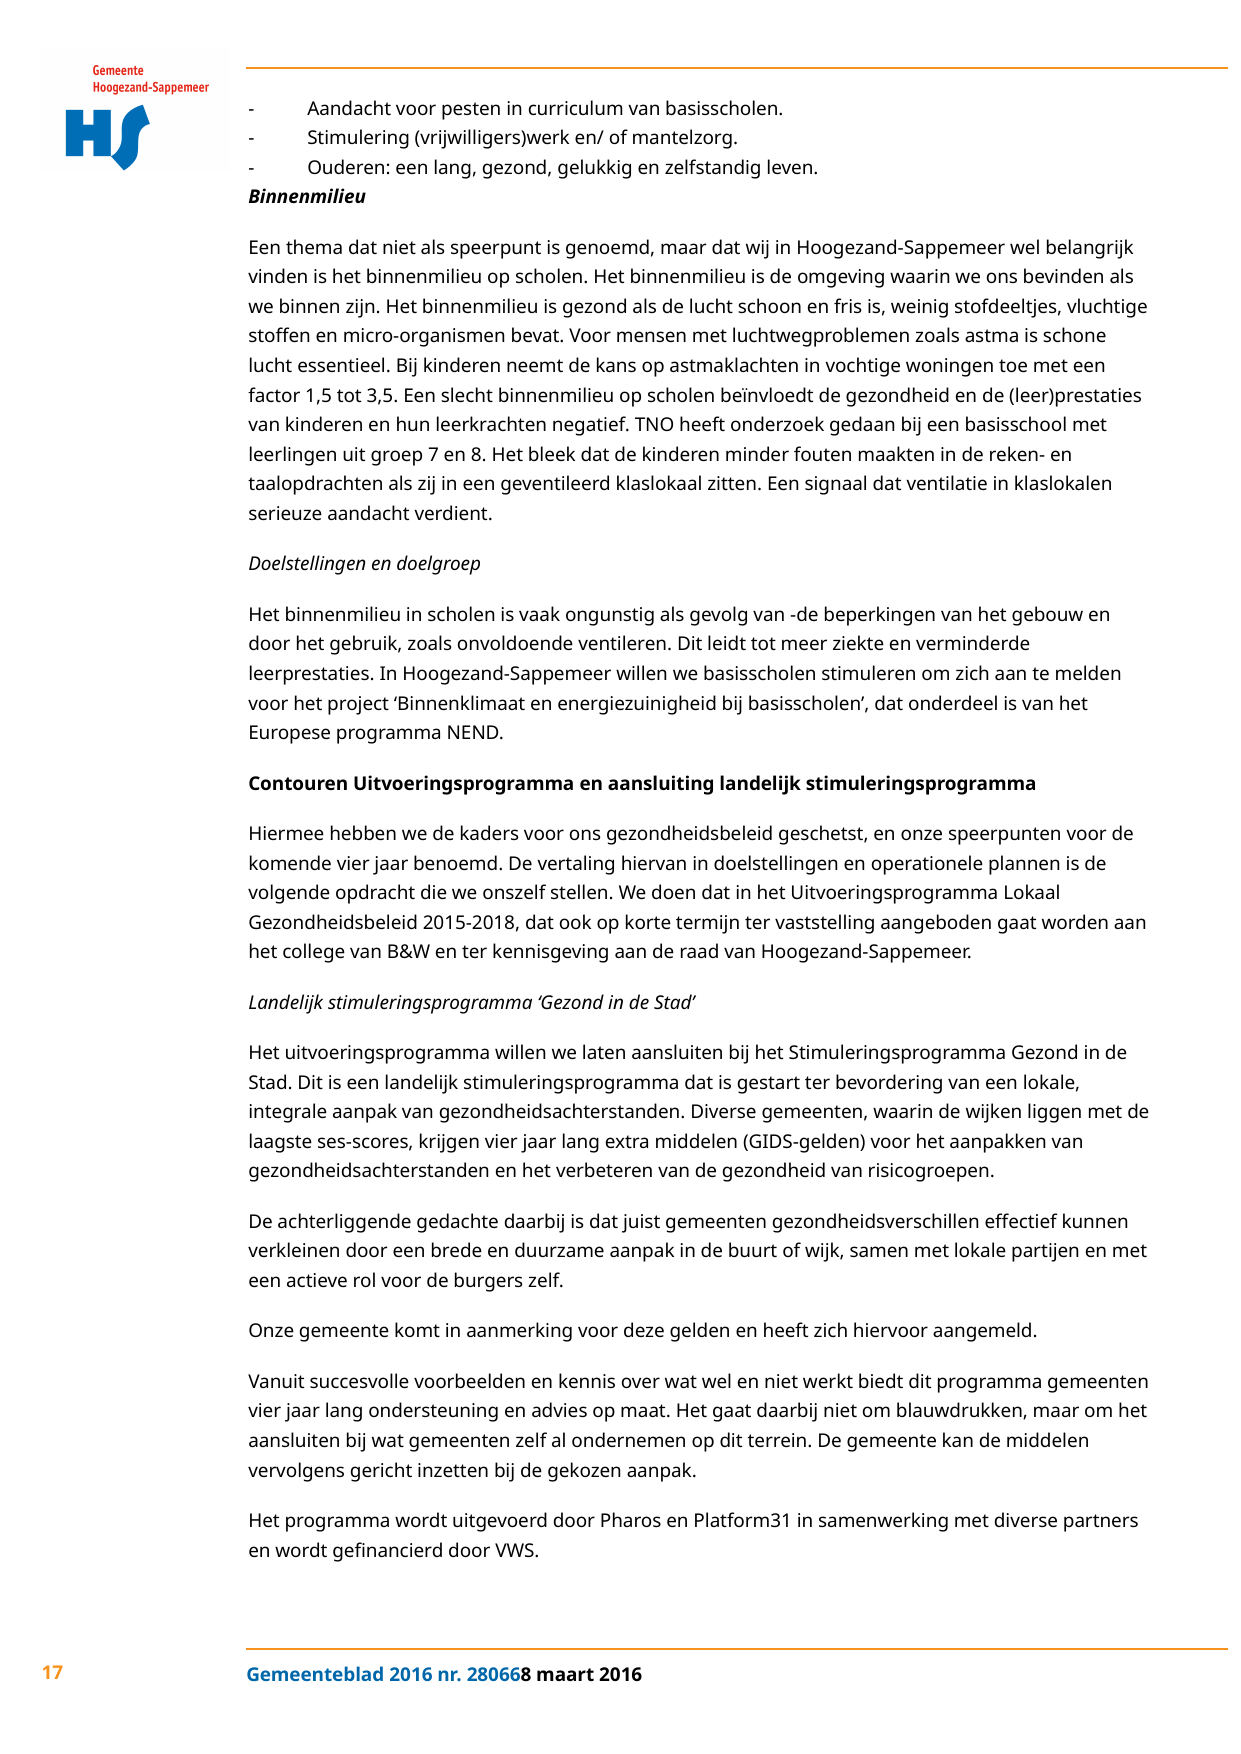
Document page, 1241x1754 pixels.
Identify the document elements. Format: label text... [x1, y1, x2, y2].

text Een thema dat niet als speerpunt is genoemd, maar dat wij in Hoogezand-Sappemeer wel belangrijk vinden is het binnenmilieu op scholen. Het binnenmilieu is de omgeving waarin we ons bevinden als we binnen zijn. Het binnenmilieu is gezond als de lucht schoon en fris is, weinig stofdeeltjes, vluchtige stoffen en micro-organismen bevat. Voor mensen met luchtwegproblemen zoals astma is schone lucht essentieel. Bij kinderen neemt de kans op astmaklachten in vochtige woningen toe met een factor 1,5 tot 3,5. Een slecht binnenmilieu op scholen beïnvloedt de gezondheid en de (leer)prestaties van kinderen en hun leerkrachten negatief. TNO heeft onderzoek gedaan bij een basisschool met leerlingen uit groep 7 en 8. Het bleek dat de kinderen minder fouten maakten in de reken- en taalopdrachten als zij in een geventileerd klaslokaal zitten. Een signaal dat ventilatie in klaslokalen serieuze aandacht verdient. [248, 234, 1152, 526]
list Stimulering (vrijwilligers)werk en/ of mantelzorg. [248, 124, 1152, 150]
text De achterliggende gedachte daarbij is dat juist gemeenten gezondheidsverschillen effectief kunnen verkleinen door een brede en duurzame aanpak in de buurt of wijk, samen met lokale partijen en met een actieve rol voor de burgers zelf. [248, 1208, 1152, 1293]
text Doelstellingen en doelgroep [248, 551, 1152, 576]
text Het binnenmilieu in scholen is vaak ongunstig als gevolg van -de beperkingen van het gebouw en door het gebruik, zoals onvoldoende ventileren. Dit leidt tot meer ziekte en verminderde leerprestaties. In Hoogezand-Sappemeer willen we basisscholen stimuleren om zich aan te melden voor het project ‘Binnenklimaat en energiezuinigheid bij basisscholen’, dat onderdeel is van het Europese programma NEND. [248, 601, 1152, 745]
text Hiermee hebben we de kaders voor ons gezondheidsbeleid geschetst, en onze speerpunten voor de komende vier jaar benoemd. De vertaling hiervan in doelstellingen en operationele plannen is de volgende opdracht die we onszelf stellen. We doen dat in het Uitvoeringsprogramma Lokaal Gezondheidsbeleid 2015-2018, dat ook op korte termijn ter vaststelling aangeboden gaat worden aan het college van B&W en ter kennisgeving aan de raad van Hoogezand-Sappemeer. [248, 820, 1152, 964]
list Aandacht voor pesten in curriculum van basisscholen. [248, 95, 1152, 121]
text Landelijk stimuleringsprogramma ‘Gezond in de Stad’ [248, 989, 1152, 1015]
text Onze gemeente komt in aanmerking voor deze gelden en heeft zich hiervoor aangemeld. [248, 1318, 1152, 1343]
text Contouren Uitvoeringsprogramma en aansluiting landelijk stimuleringsprogramma [248, 770, 1152, 796]
text Vanuit succesvolle voorbeelden en kennis over wat wel en niet werkt biedt dit programma gemeenten vier jaar lang ondersteuning en advies op maat. Het gaat daarbij niet om blauwdrukken, maar om het aansluiten bij wat gemeenten zelf al ondernemen op dit terrein. De gemeente kan de middelen vervolgens gericht inzetten bij de gekozen aanpak. [248, 1368, 1152, 1483]
text Het programma wordt uitgevoerd door Pharos en Platform31 in samenwerking met diverse partners en wordt gefinancierd door VWS. [248, 1507, 1152, 1563]
picture [41, 47, 231, 172]
text Het uitvoeringsprogramma willen we laten aansluiten bij het Stimuleringsprogramma Gezond in de Stad. Dit is een landelijk stimuleringsprogramma dat is gestart ter bevordering van een lokale, integrale aanpak van gezondheidsachterstanden. Diverse gemeenten, waarin de wijken liggen met de laagste ses-scores, krijgen vier jaar lang extra middelen (GIDS-gelden) voor het aanpakken van gezondheidsachterstanden en het verbeteren van de gezondheid van risicogroepen. [248, 1039, 1152, 1183]
text Binnenmilieu [248, 183, 1152, 209]
list Ouderen: een lang, gezond, gelukkig en zelfstandig leven. [248, 154, 1152, 180]
